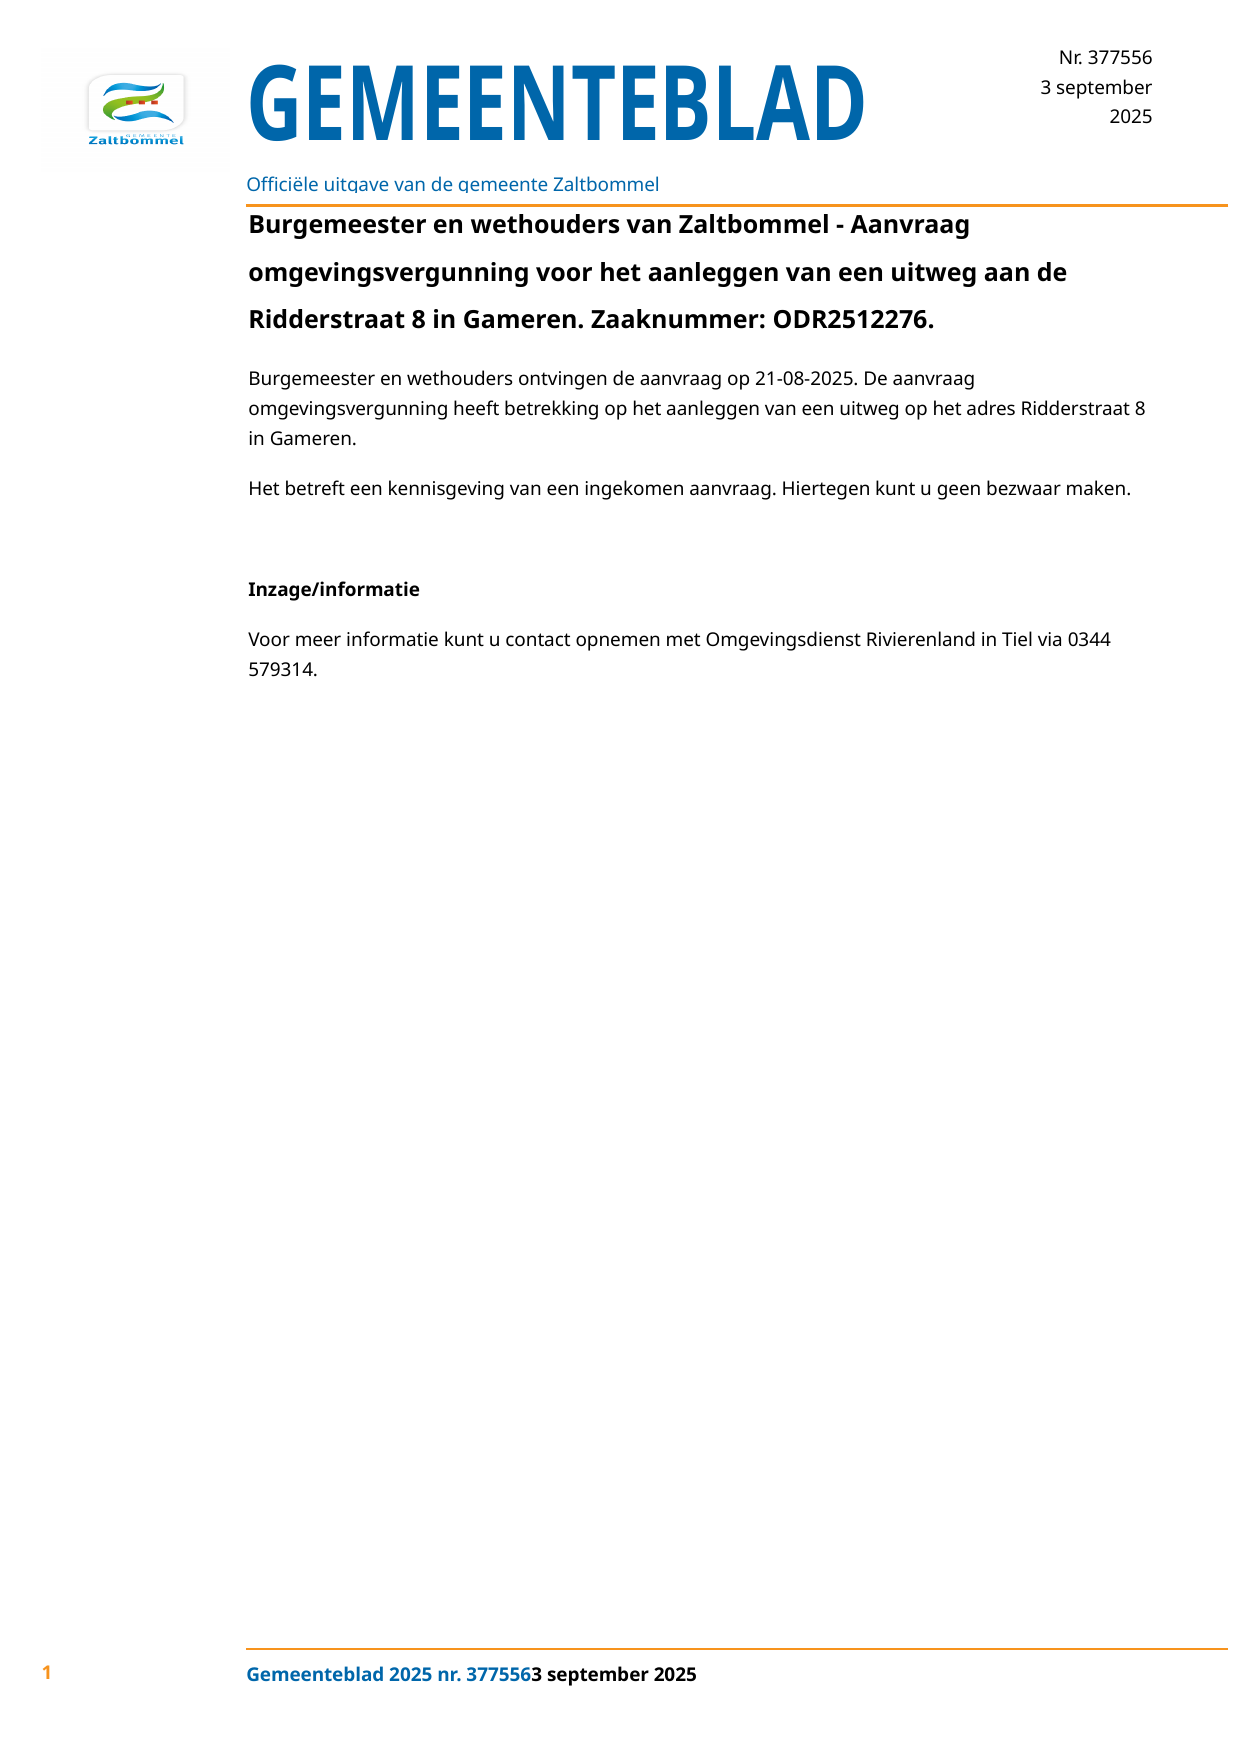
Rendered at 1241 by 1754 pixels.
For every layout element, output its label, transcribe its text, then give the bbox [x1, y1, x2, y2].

text Inzage/informatie [248, 576, 1152, 602]
picture [41, 47, 231, 172]
text Burgemeester en wethouders ontvingen de aanvraag op 21-08-2025. De aanvraag omgevingsvergunning heeft betrekking op het aanleggen van een uitweg op het adres Ridderstraat 8 in Gameren. [248, 366, 1152, 450]
text Het betreft een kennisgeving van een ingekomen aanvraag. Hiertegen kunt u geen bezwaar maken. [248, 475, 1152, 501]
text Voor meer informatie kunt u contact opnemen met Omgevingsdienst Rivierenland in Tiel via 0344 579314. [248, 626, 1152, 682]
text Burgemeester en wethouders van Zaltbommel - Aanvraag omgevingsvergunning voor het aanleggen van een uitweg aan de Ridderstraat 8 in Gameren. Zaaknummer: ODR2512276. [248, 207, 1152, 336]
